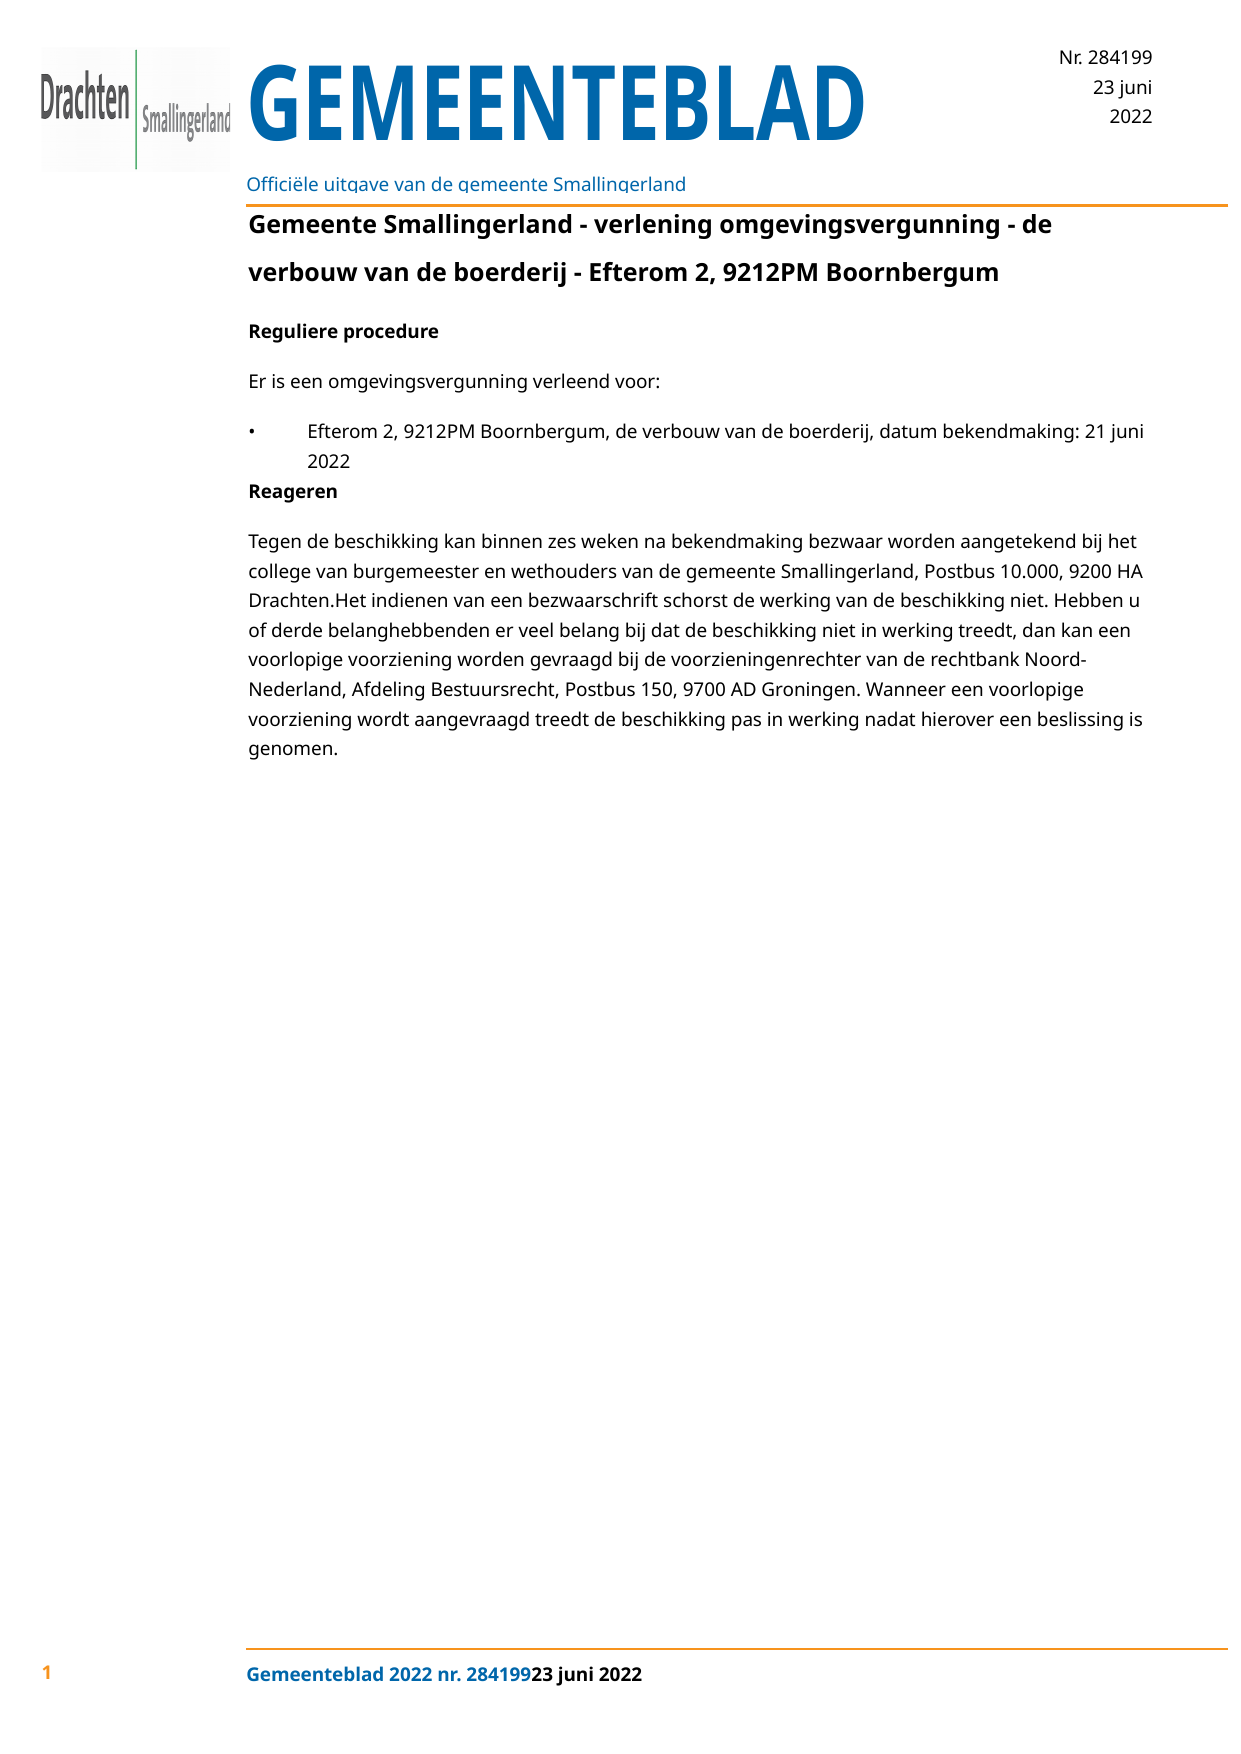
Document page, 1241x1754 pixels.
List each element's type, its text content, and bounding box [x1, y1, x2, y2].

text Reageren [248, 478, 1152, 504]
picture [41, 47, 231, 172]
text Er is een omgevingsvergunning verleend voor: [248, 368, 1152, 394]
text Reguliere procedure [248, 318, 1152, 344]
text Tegen de beschikking kan binnen zes weken na bekendmaking bezwaar worden aangetekend bij het college van burgemeester en wethouders van de gemeente Smallingerland, Postbus 10.000, 9200 HA Drachten.Het indienen van een bezwaarschrift schorst de werking van de beschikking niet. Hebben u of derde belanghebbenden er veel belang bij dat de beschikking niet in werking treedt, dan kan een voorlopige voorziening worden gevraagd bij de voorzieningenrechter van de rechtbank Noord-Nederland, Afdeling Bestuursrecht, Postbus 150, 9700 AD Groningen. Wanneer een voorlopige voorziening wordt aangevraagd treedt de beschikking pas in werking nadat hierover een beslissing is genomen. [248, 528, 1152, 761]
text Gemeente Smallingerland - verlening omgevingsvergunning - de verbouw van de boerderij - Efterom 2, 9212PM Boornbergum [248, 207, 1152, 288]
list Efterom 2, 9212PM Boornbergum, de verbouw van de boerderij, datum bekendmaking: 21 juni 2022 [248, 419, 1152, 474]
